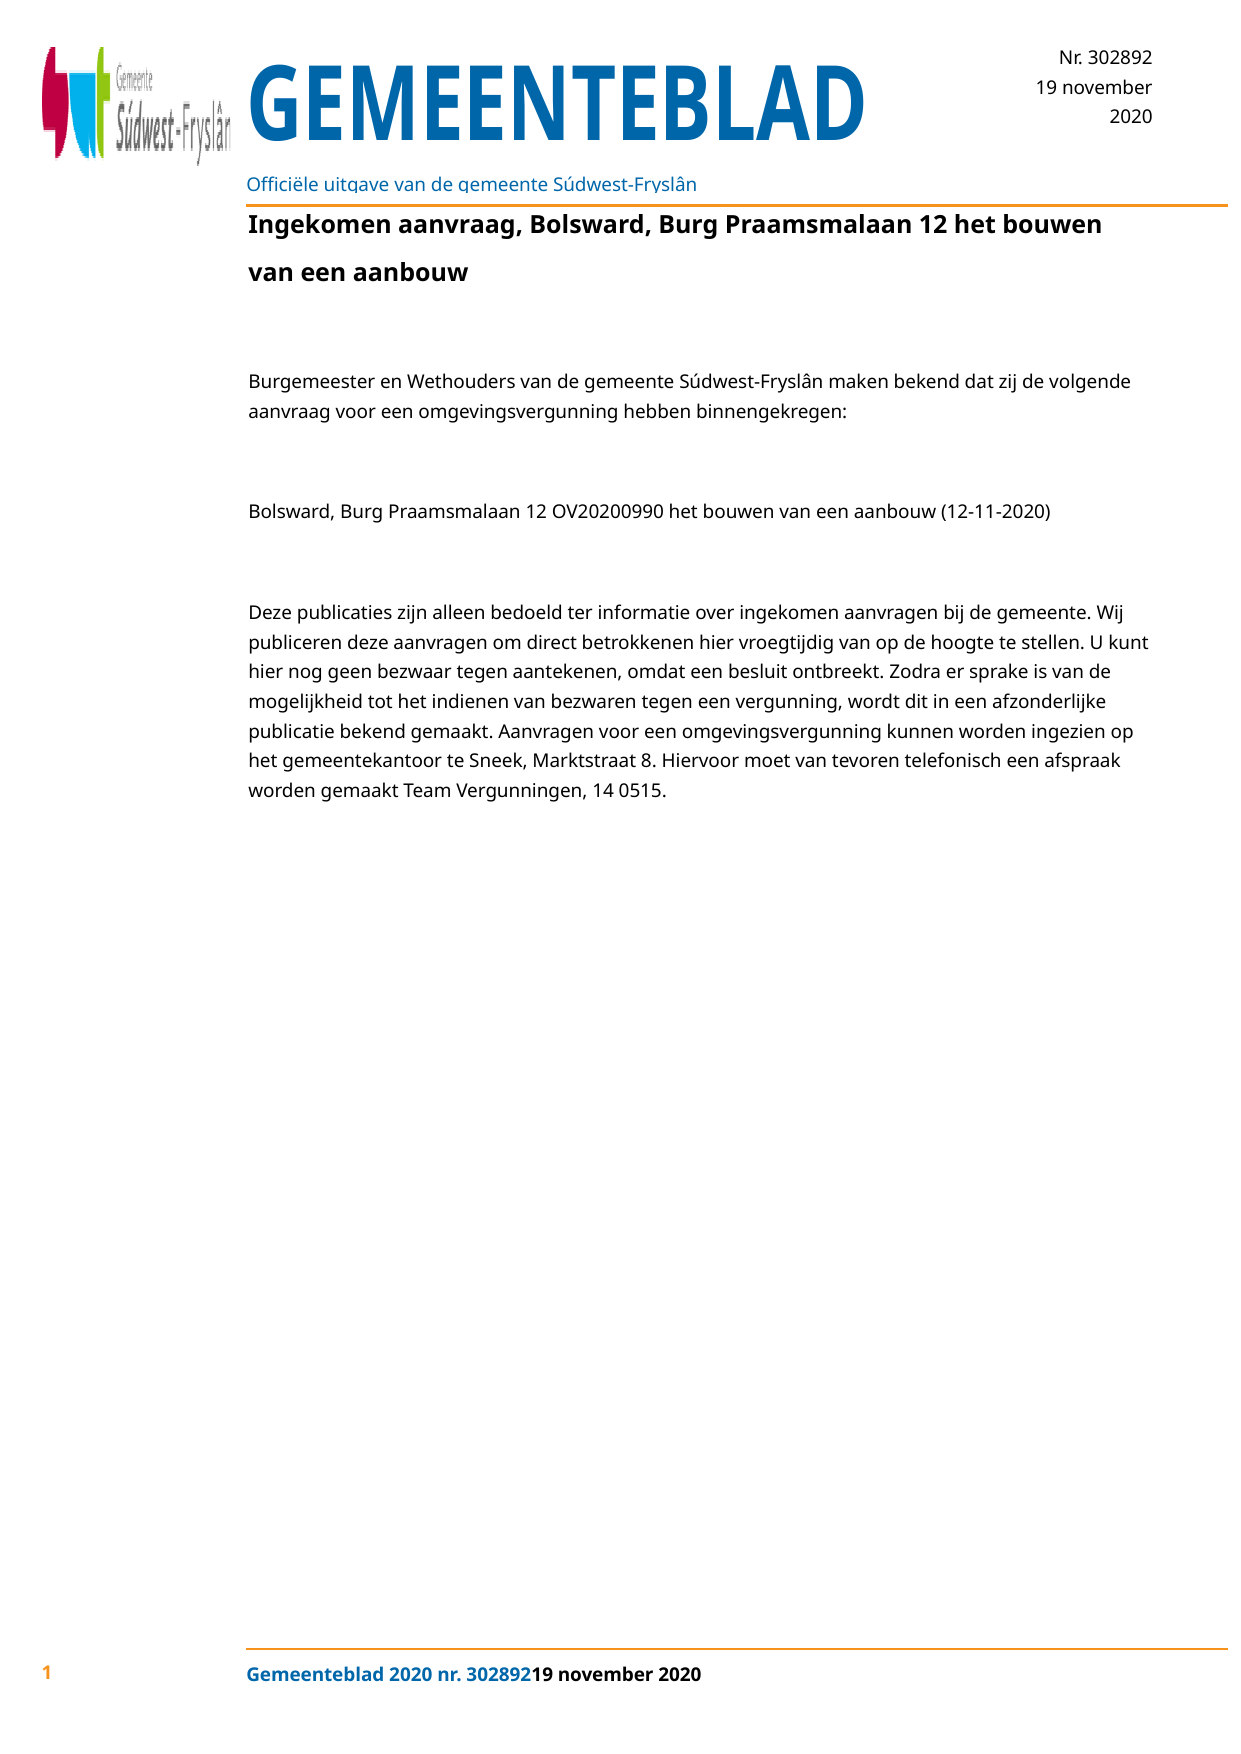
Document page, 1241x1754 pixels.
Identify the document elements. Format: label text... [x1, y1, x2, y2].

text Ingekomen aanvraag, Bolsward, Burg Praamsmalaan 12 het bouwen van een aanbouw [248, 207, 1152, 288]
text Bolsward, Burg Praamsmalaan 12 OV20200990 het bouwen van een aanbouw (12-11-2020) [248, 499, 1152, 524]
picture [41, 47, 231, 172]
text Burgemeester en Wethouders van de gemeente Súdwest-Fryslân maken bekend dat zij de volgende aanvraag voor een omgevingsvergunning hebben binnengekregen: [248, 368, 1152, 424]
text Deze publicaties zijn alleen bedoeld ter informatie over ingekomen aanvragen bij de gemeente. Wij publiceren deze aanvragen om direct betrokkenen hier vroegtijdig van op de hoogte te stellen. U kunt hier nog geen bezwaar tegen aantekenen, omdat een besluit ontbreekt. Zodra er sprake is van de mogelijkheid tot het indienen van bezwaren tegen een vergunning, wordt dit in een afzonderlijke publicatie bekend gemaakt. Aanvragen voor een omgevingsvergunning kunnen worden ingezien op het gemeentekantoor te Sneek, Marktstraat 8. Hiervoor moet van tevoren telefonisch een afspraak worden gemaakt Team Vergunningen, 14 0515. [248, 599, 1152, 803]
